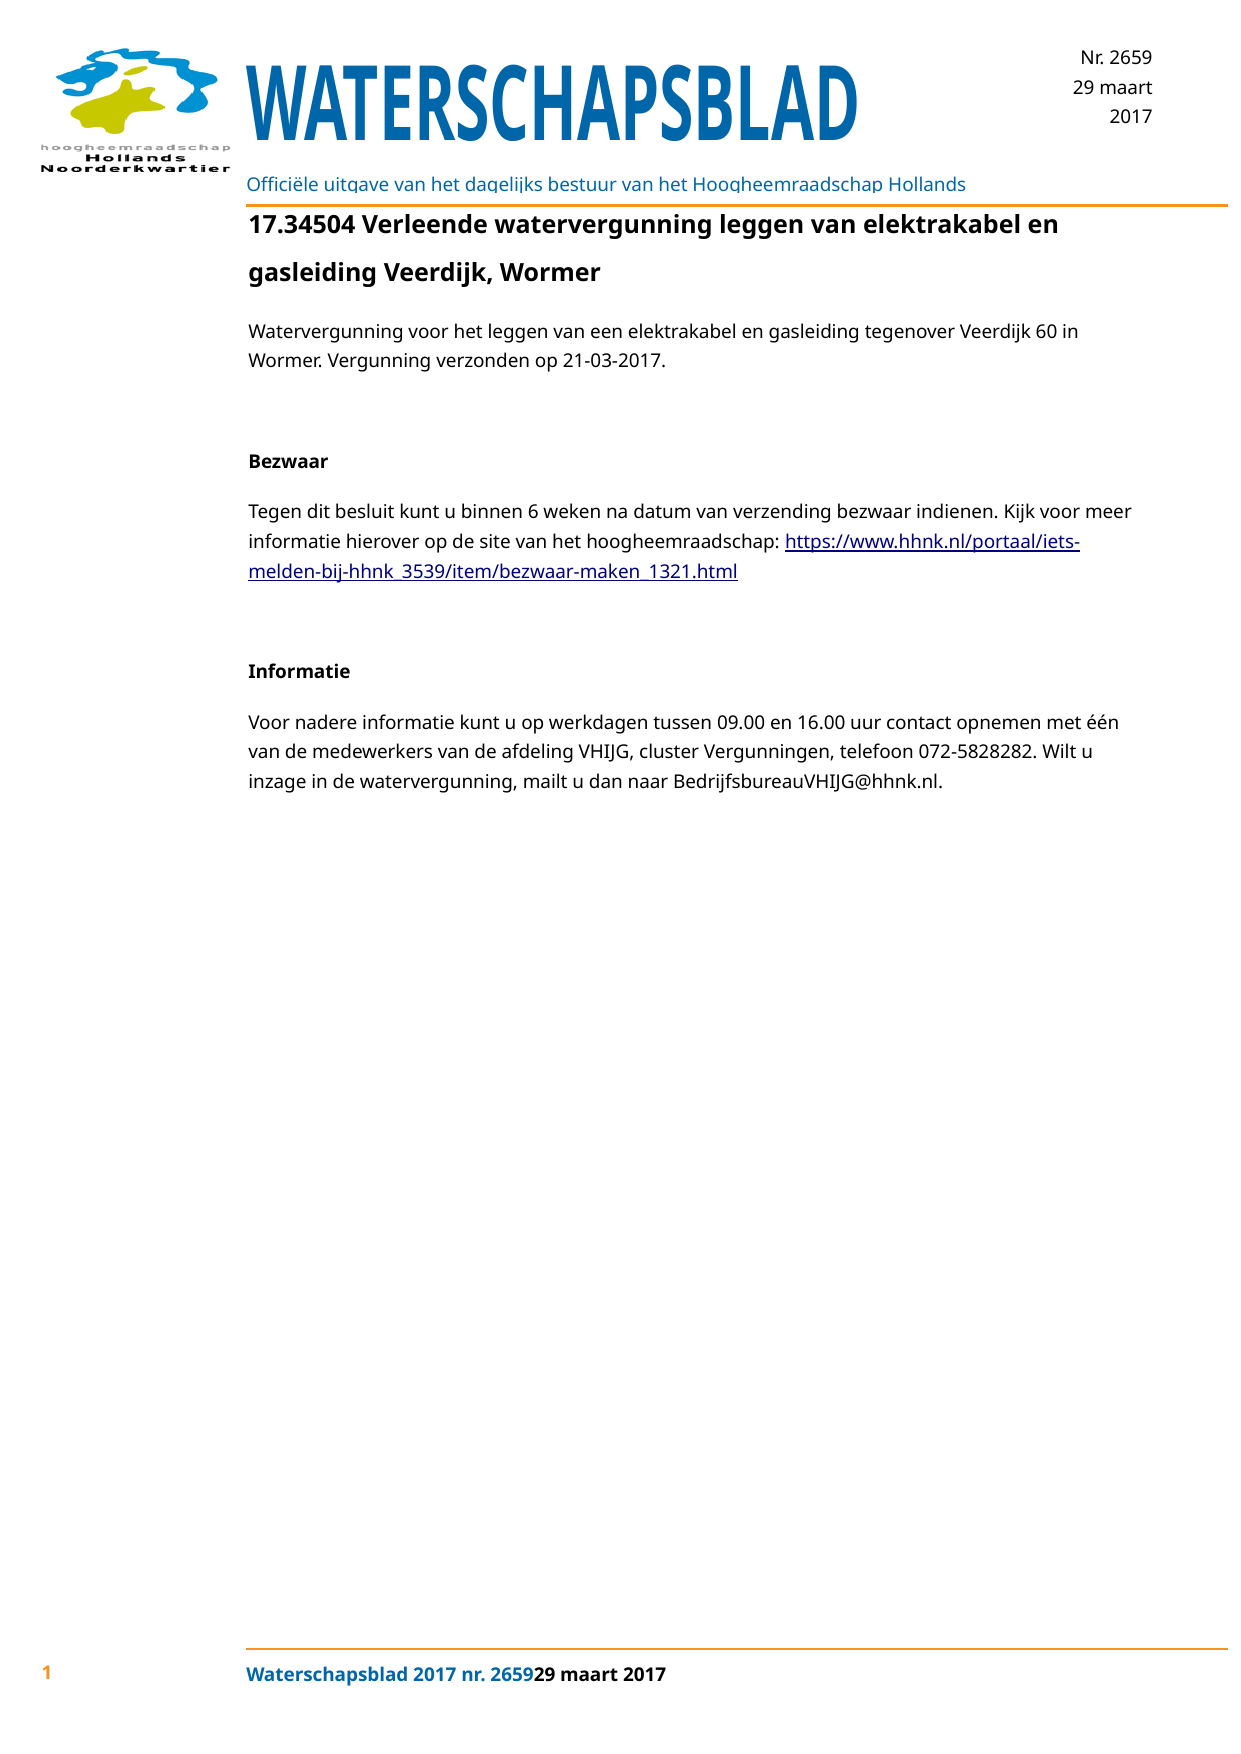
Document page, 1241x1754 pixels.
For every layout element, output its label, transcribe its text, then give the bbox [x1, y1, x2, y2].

text Watervergunning voor het leggen van een elektrakabel en gasleiding tegenover Veerdijk 60 in Wormer. Vergunning verzonden op 21-03-2017. [248, 318, 1152, 373]
text Voor nadere informatie kunt u op werkdagen tussen 09.00 en 16.00 uur contact opnemen met één van de medewerkers van de afdeling VHIJG, cluster Vergunningen, telefoon 072-5828282. Wilt u inzage in de watervergunning, mailt u dan naar BedrijfsbureauVHIJG@hhnk.nl. [248, 709, 1152, 794]
text Bezwaar [248, 448, 1152, 474]
text 17.34504 Verleende watervergunning leggen van elektrakabel en gasleiding Veerdijk, Wormer [248, 207, 1152, 288]
text Tegen dit besluit kunt u binnen 6 weken na datum van verzending bezwaar indienen. Kijk voor meer informatie hierover op de site van het hoogheemraadschap: https://www.hhnk.nl/portaal/iets-melden-bij-hhnk_3539/item/bezwaar-maken_1321.html [248, 499, 1152, 584]
picture [41, 47, 231, 172]
text Informatie [248, 659, 1152, 684]
